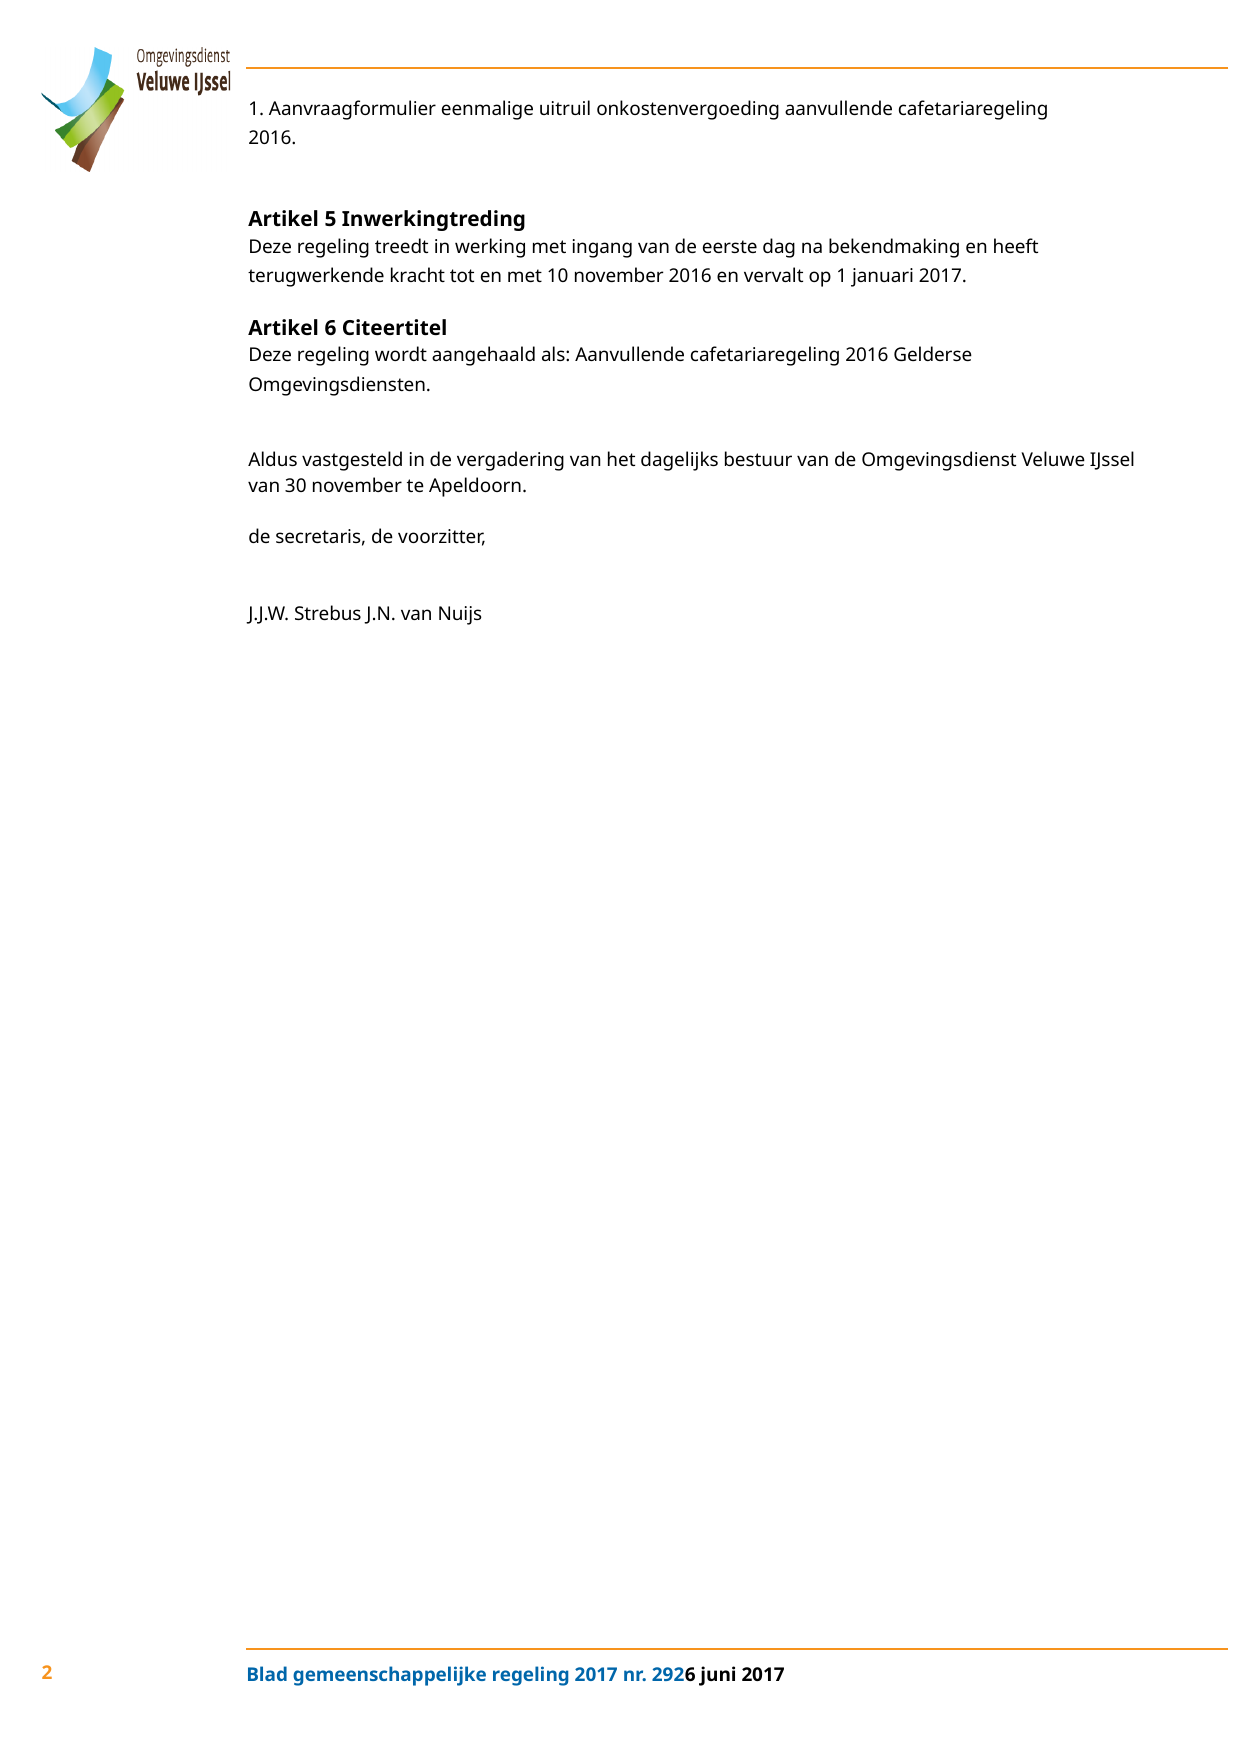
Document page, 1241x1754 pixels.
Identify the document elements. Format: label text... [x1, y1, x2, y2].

text 2016. [248, 124, 1152, 150]
picture [41, 47, 231, 172]
text 1. Aanvraagformulier eenmalige uitruil onkostenvergoeding aanvullende cafetariaregeling [248, 95, 1152, 121]
text Deze regeling treedt in werking met ingang van de eerste dag na bekendmaking en heeft terugwerkende kracht tot en met 10 november 2016 en vervalt op 1 januari 2017. [248, 233, 1152, 288]
text de secretaris, de voorzitter, [248, 523, 1152, 549]
text Deze regeling wordt aangehaald als: Aanvullende cafetariaregeling 2016 Gelderse Omgevingsdiensten. [248, 341, 1152, 397]
text Aldus vastgesteld in de vergadering van het dagelijks bestuur van de Omgevingsdienst Veluwe IJssel van 30 november te Apeldoorn. [248, 446, 1152, 497]
text J.J.W. Strebus J.N. van Nuijs [248, 600, 1152, 626]
text Artikel 6 Citeertitel [248, 313, 1152, 341]
text Artikel 5 Inwerkingtreding [248, 204, 1152, 233]
